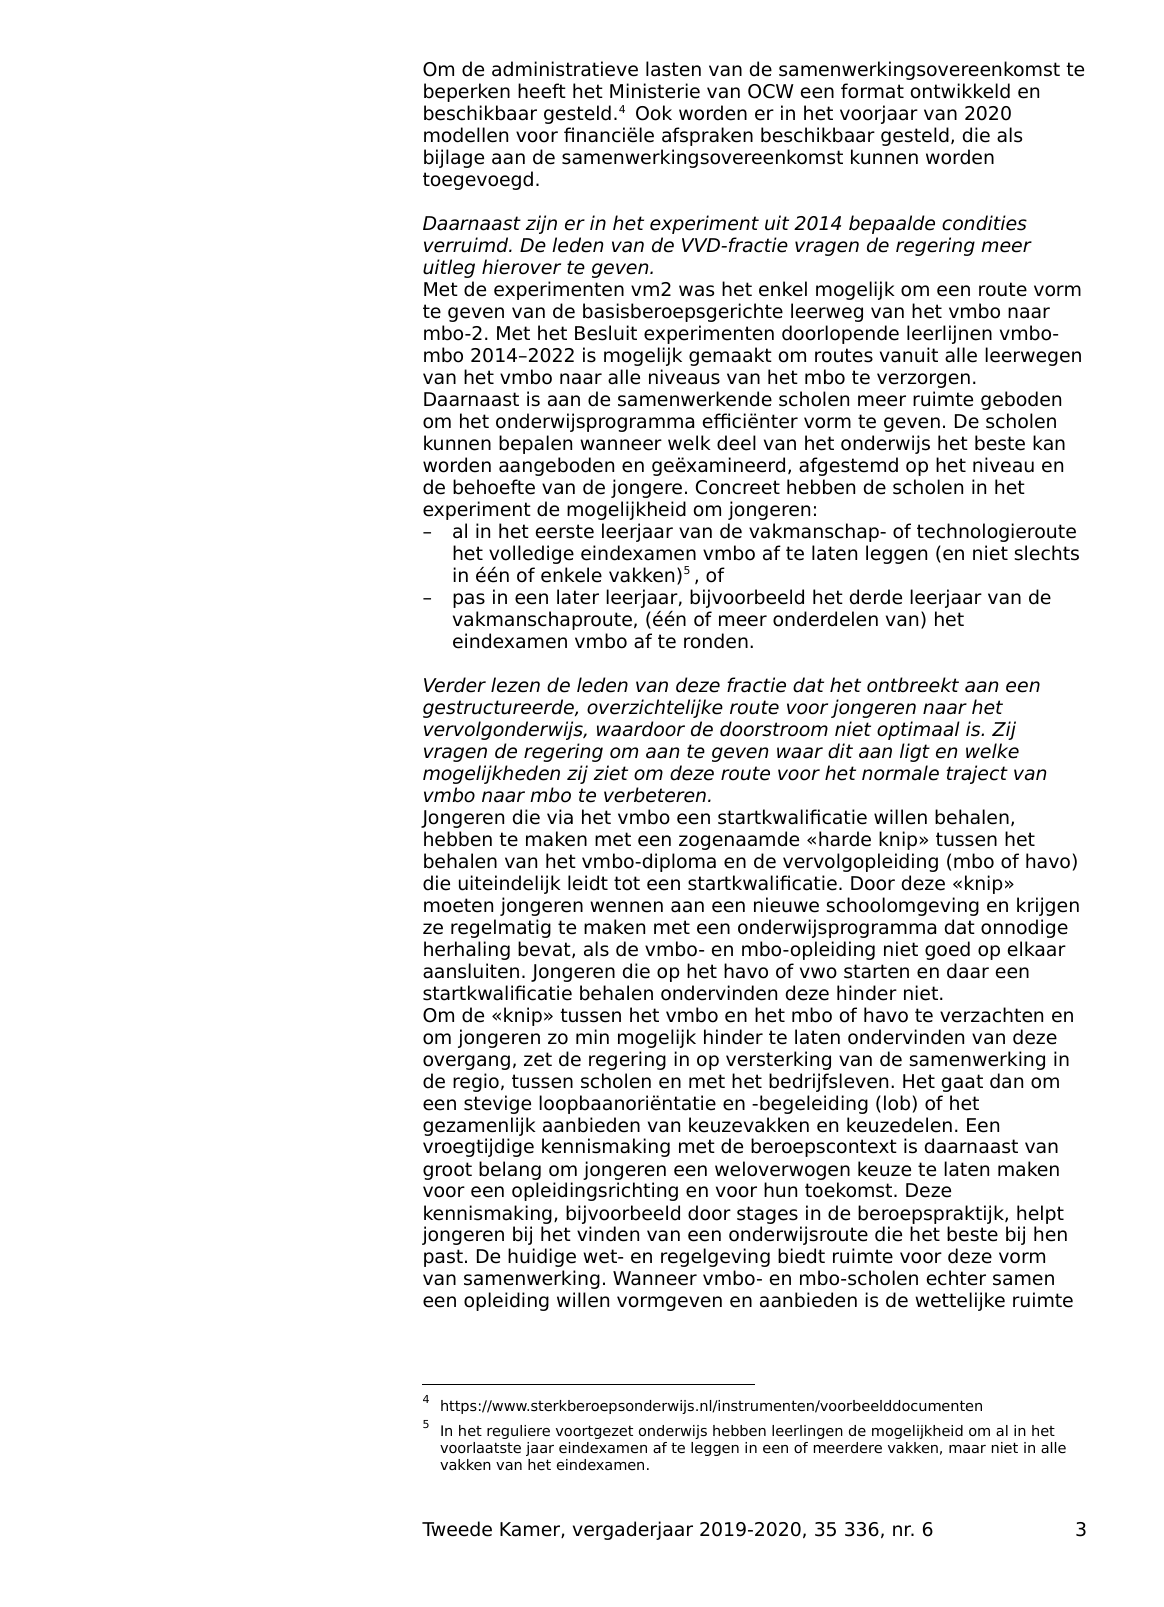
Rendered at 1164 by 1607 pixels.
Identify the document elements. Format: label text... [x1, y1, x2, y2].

text Om de «knip» tussen het vmbo en het mbo of havo te verzachten en om jongeren zo min mogelijk hinder te laten ondervinden van deze overgang, zet de regering in op versterking van de samenwerking in de regio, tussen scholen en met het bedrijfsleven. Het gaat dan om een stevige loopbaanoriëntatie en -begeleiding (lob) of het gezamenlijk aanbieden van keuzevakken en keuzedelen. Een vroegtijdige kennismaking met de beroepscontext is daarnaast van groot belang om jongeren een weloverwogen keuze te laten maken voor een opleidingsrichting en voor hun toekomst. Deze kennismaking, bijvoorbeeld door stages in de beroepspraktijk, helpt jongeren bij het vinden van een onderwijsroute die het beste bij hen past. De huidige wet- en regelgeving biedt ruimte voor deze vorm van samenwerking. Wanneer vmbo- en mbo-scholen echter samen een opleiding willen vormgeven en aanbieden is de wettelijke ruimte [422, 1004, 1087, 1312]
text Jongeren die via het vmbo een startkwalificatie willen behalen, hebben te maken met een zogenaamde «harde knip» tussen het behalen van het vmbo-diploma en de vervolgopleiding (mbo of havo) die uiteindelijk leidt tot een startkwalificatie. Door deze «knip» moeten jongeren wennen aan een nieuwe schoolomgeving en krijgen ze regelmatig te maken met een onderwijsprogramma dat onnodige herhaling bevat, als de vmbo- en mbo-opleiding niet goed op elkaar aansluiten. Jongeren die op het havo of vwo starten en daar een startkwalificatie behalen ondervinden deze hinder niet. [422, 807, 1087, 1004]
text In het reguliere voortgezet onderwijs hebben leerlingen de mogelijkheid om al in het voorlaatste jaar eindexamen af te leggen in een of meerdere vakken, maar niet in alle vakken van het eindexamen. [422, 1418, 1087, 1474]
text – al in het eerste leerjaar van de vakmanschap- of technologieroute het volledige eindexamen vmbo af te laten leggen (en niet slechts in één of enkele vakken), of [422, 521, 1087, 587]
text Met de experimenten vm2 was het enkel mogelijk om een route vorm te geven van de basisberoepsgerichte leerweg van het vmbo naar mbo-2. Met het Besluit experimenten doorlopende leerlijnen vmbo-mbo 2014–2022 is mogelijk gemaakt om routes vanuit alle leerwegen van het vmbo naar alle niveaus van het mbo te verzorgen. [422, 279, 1087, 389]
text Daarnaast is aan de samenwerkende scholen meer ruimte geboden om het onderwijsprogramma efficiënter vorm te geven. De scholen kunnen bepalen wanneer welk deel van het onderwijs het beste kan worden aangeboden en geëxamineerd, afgestemd op het niveau en de behoefte van de jongere. Concreet hebben de scholen in het experiment de mogelijkheid om jongeren: [422, 389, 1087, 521]
text Daarnaast zijn er in het experiment uit 2014 bepaalde condities verruimd. De leden van de VVD-fractie vragen de regering meer uitleg hierover te geven. [422, 213, 1087, 279]
text Verder lezen de leden van deze fractie dat het ontbreekt aan een gestructureerde, overzichtelijke route voor jongeren naar het vervolgonderwijs, waardoor de doorstroom niet optimaal is. Zij vragen de regering om aan te geven waar dit aan ligt en welke mogelijkheden zij ziet om deze route voor het normale traject van vmbo naar mbo te verbeteren. [422, 675, 1087, 807]
text – pas in een later leerjaar, bijvoorbeeld het derde leerjaar van de vakmanschaproute, (één of meer onderdelen van) het eindexamen vmbo af te ronden. [422, 587, 1087, 653]
text Om de administratieve lasten van de samenwerkingsovereenkomst te beperken heeft het Ministerie van OCW een format ontwikkeld en beschikbaar gesteld. Ook worden er in het voorjaar van 2020 modellen voor financiële afspraken beschikbaar gesteld, die als bijlage aan de samenwerkingsovereenkomst kunnen worden toegevoegd. [422, 59, 1087, 191]
text https://www.sterkberoepsonderwijs.nl/instrumenten/voorbeelddocumenten [422, 1393, 1087, 1416]
